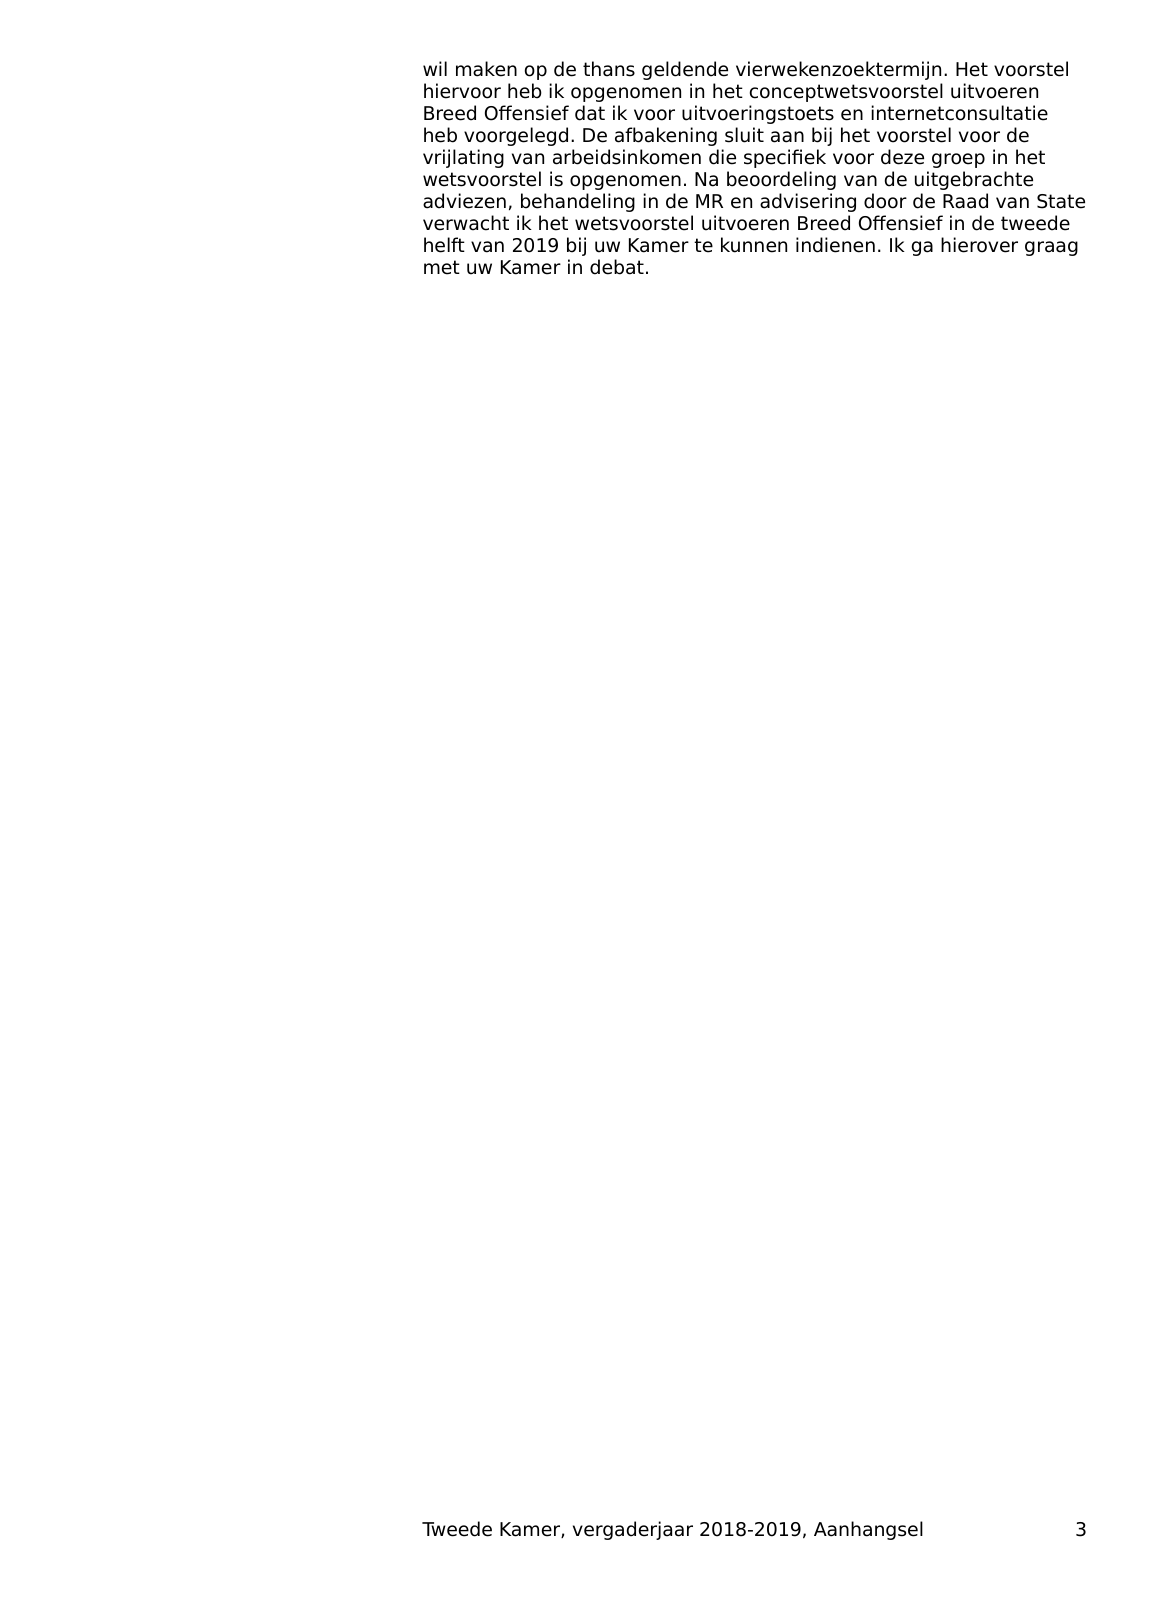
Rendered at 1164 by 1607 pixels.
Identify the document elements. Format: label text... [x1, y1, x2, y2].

text wil maken op de thans geldende vierwekenzoektermijn. Het voorstel hiervoor heb ik opgenomen in het conceptwetsvoorstel uitvoeren Breed Offensief dat ik voor uitvoeringstoets en internetconsultatie heb voorgelegd. De afbakening sluit aan bij het voorstel voor de vrijlating van arbeidsinkomen die specifiek voor deze groep in het wetsvoorstel is opgenomen. Na beoordeling van de uitgebrachte adviezen, behandeling in de MR en advisering door de Raad van State verwacht ik het wetsvoorstel uitvoeren Breed Offensief in de tweede helft van 2019 bij uw Kamer te kunnen indienen. Ik ga hierover graag met uw Kamer in debat. [422, 59, 1087, 279]
